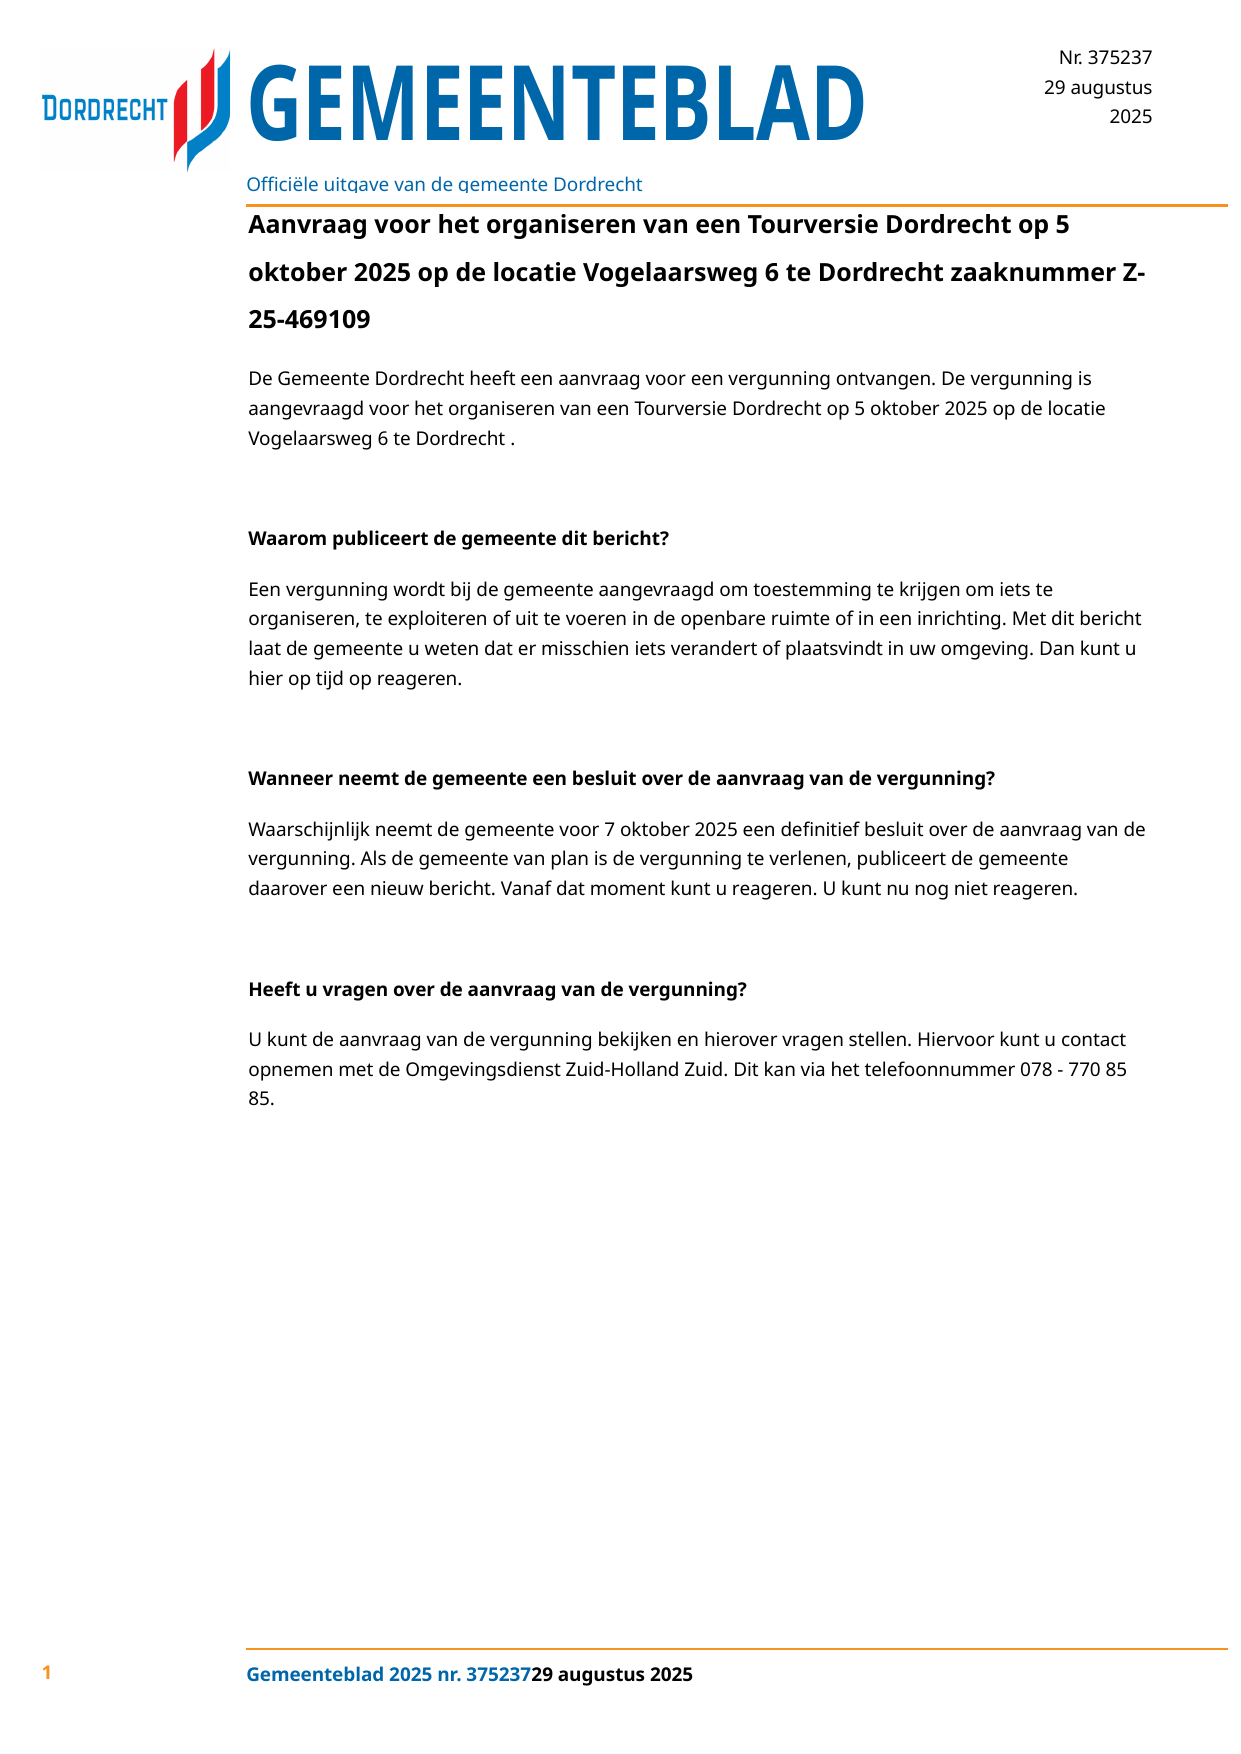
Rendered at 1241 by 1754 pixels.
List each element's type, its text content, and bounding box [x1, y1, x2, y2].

text U kunt de aanvraag van de vergunning bekijken en hierover vragen stellen. Hiervoor kunt u contact opnemen met de Omgevingsdienst Zuid-Holland Zuid. Dit kan via het telefoonnummer 078 - 770 85 85. [248, 1026, 1152, 1111]
picture [41, 47, 231, 172]
text Waarom publiceert de gemeente dit bericht? [248, 526, 1152, 551]
text Een vergunning wordt bij de gemeente aangevraagd om toestemming te krijgen om iets te organiseren, te exploiteren of uit te voeren in de openbare ruimte of in een inrichting. Met dit bericht laat de gemeente u weten dat er misschien iets verandert of plaatsvindt in uw omgeving. Dan kunt u hier op tijd op reageren. [248, 576, 1152, 690]
text Aanvraag voor het organiseren van een Tourversie Dordrecht op 5 oktober 2025 op de locatie Vogelaarsweg 6 te Dordrecht zaaknummer Z-25-469109 [248, 207, 1152, 336]
text Waarschijnlijk neemt de gemeente voor 7 oktober 2025 een definitief besluit over de aanvraag van de vergunning. Als de gemeente van plan is de vergunning te verlenen, publiceert de gemeente daarover een nieuw bericht. Vanaf dat moment kunt u reageren. U kunt nu nog niet reageren. [248, 816, 1152, 901]
text Heeft u vragen over de aanvraag van de vergunning? [248, 976, 1152, 1002]
text Wanneer neemt de gemeente een besluit over de aanvraag van de vergunning? [248, 766, 1152, 791]
text De Gemeente Dordrecht heeft een aanvraag voor een vergunning ontvangen. De vergunning is aangevraagd voor het organiseren van een Tourversie Dordrecht op 5 oktober 2025 op de locatie Vogelaarsweg 6 te Dordrecht . [248, 366, 1152, 450]
